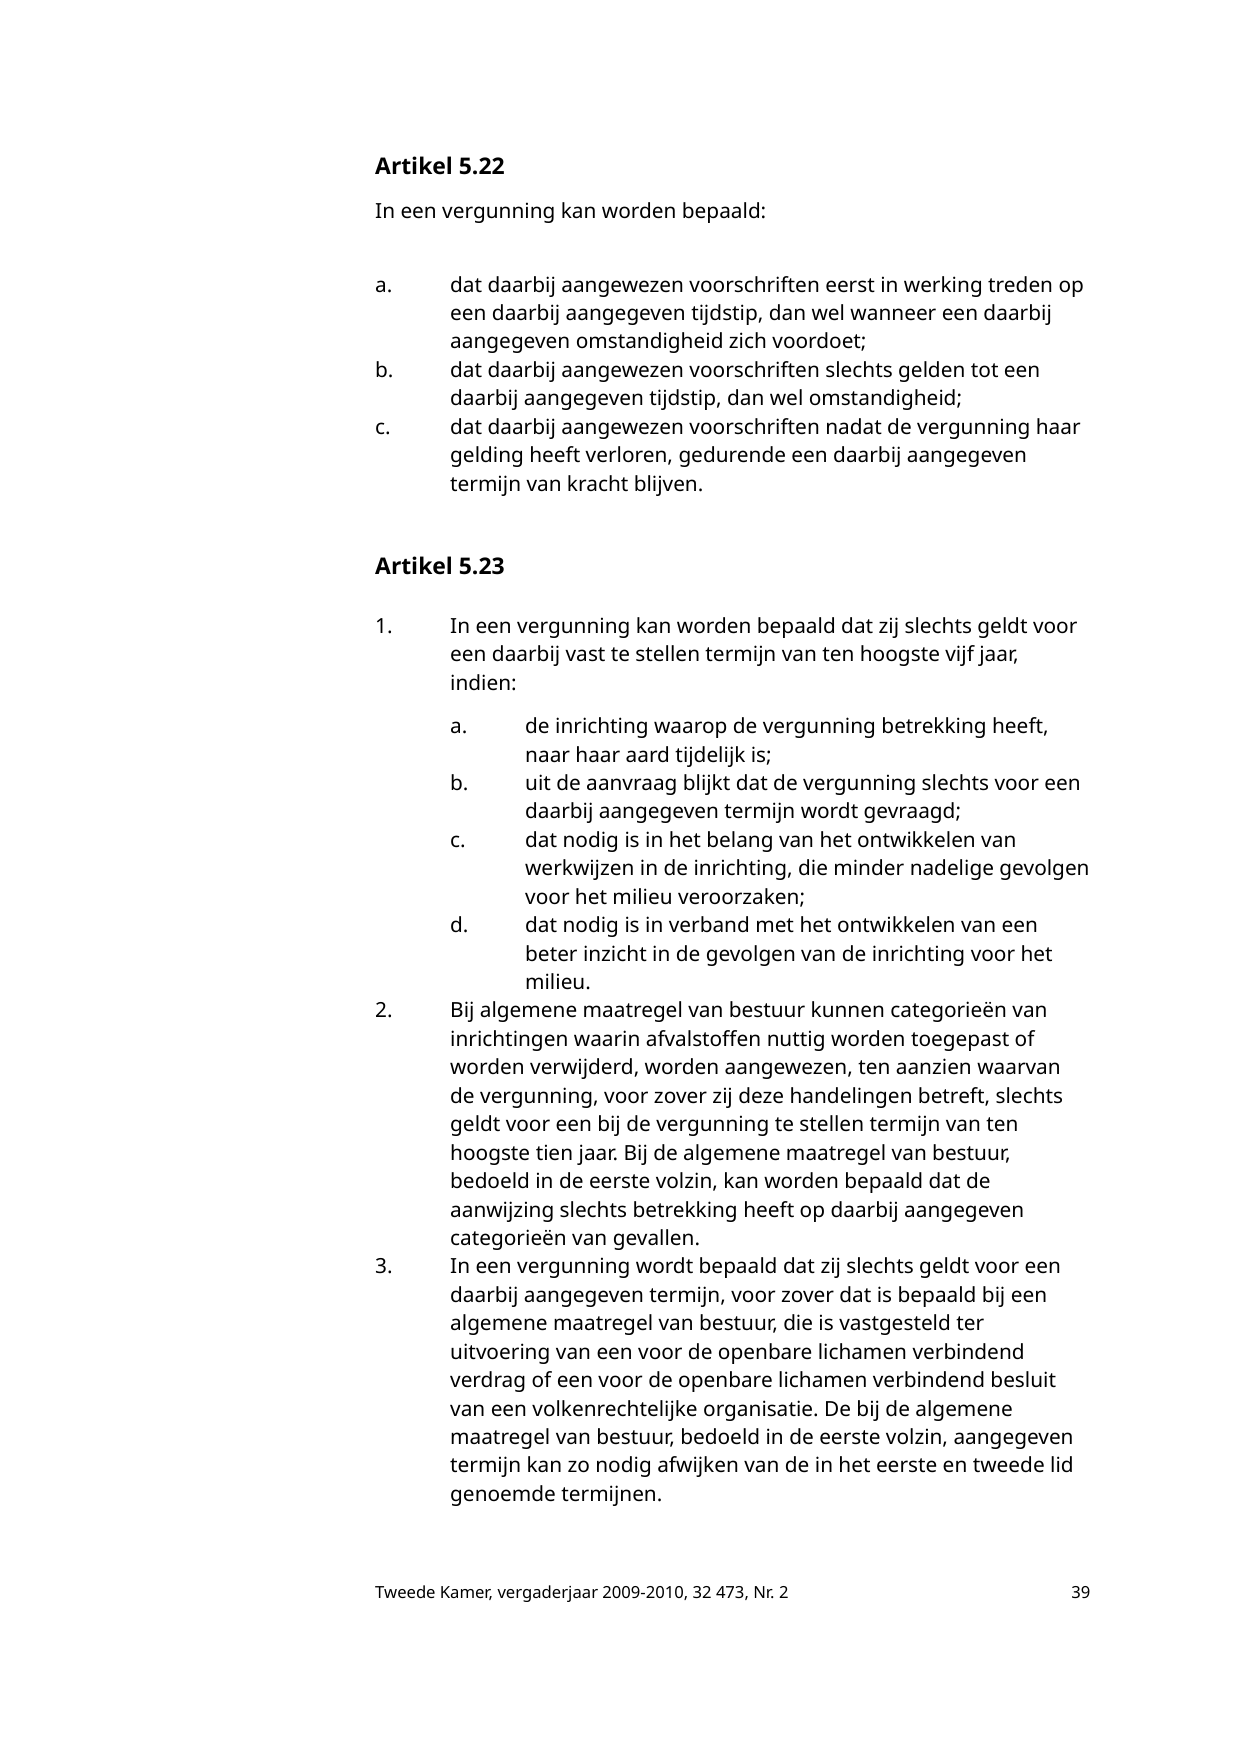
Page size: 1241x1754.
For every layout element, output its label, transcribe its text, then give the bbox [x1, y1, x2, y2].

list Bij algemene maatregel van bestuur kunnen categorieën van inrichtingen waarin afvalstoffen nuttig worden toegepast of worden verwijderd, worden aangewezen, ten aanzien waarvan de vergunning, voor zover zij deze handelingen betreft, slechts geldt voor een bij de vergunning te stellen termijn van ten hoogste tien jaar. Bij de algemene maatregel van bestuur, bedoeld in de eerste volzin, kan worden bepaald dat de aanwijzing slechts betrekking heeft op daarbij aangegeven categorieën van gevallen. [375, 996, 1090, 1252]
list de inrichting waarop de vergunning betrekking heeft, naar haar aard tijdelijk is; [450, 711, 1090, 768]
text In een vergunning kan worden bepaald: [375, 196, 1090, 225]
list uit de aanvraag blijkt dat de vergunning slechts voor een daarbij aangegeven termijn wordt gevraagd; [450, 768, 1090, 825]
list dat nodig is in het belang van het ontwikkelen van werkwijzen in de inrichting, die minder nadelige gevolgen voor het milieu veroorzaken; [450, 825, 1090, 910]
subtitle Artikel 5.22 [375, 150, 1090, 181]
list dat daarbij aangewezen voorschriften nadat de vergunning haar gelding heeft verloren, gedurende een daarbij aangegeven termijn van kracht blijven. [375, 412, 1090, 497]
list dat nodig is in verband met het ontwikkelen van een beter inzicht in de gevolgen van de inrichting voor het milieu. [450, 910, 1090, 996]
list dat daarbij aangewezen voorschriften slechts gelden tot een daarbij aangegeven tijdstip, dan wel omstandigheid; [375, 355, 1090, 412]
subtitle Artikel 5.23 [375, 550, 1090, 581]
list In een vergunning kan worden bepaald dat zij slechts geldt voor een daarbij vast te stellen termijn van ten hoogste vijf jaar, indien: [375, 611, 1090, 696]
list In een vergunning wordt bepaald dat zij slechts geldt voor een daarbij aangegeven termijn, voor zover dat is bepaald bij een algemene maatregel van bestuur, die is vastgesteld ter uitvoering van een voor de openbare lichamen verbindend verdrag of een voor de openbare lichamen verbindend besluit van een volkenrechtelijke organisatie. De bij de algemene maatregel van bestuur, bedoeld in de eerste volzin, aangegeven termijn kan zo nodig afwijken van de in het eerste en tweede lid genoemde termijnen. [375, 1252, 1090, 1507]
list dat daarbij aangewezen voorschriften eerst in werking treden op een daarbij aangegeven tijdstip, dan wel wanneer een daarbij aangegeven omstandigheid zich voordoet; [375, 270, 1090, 355]
